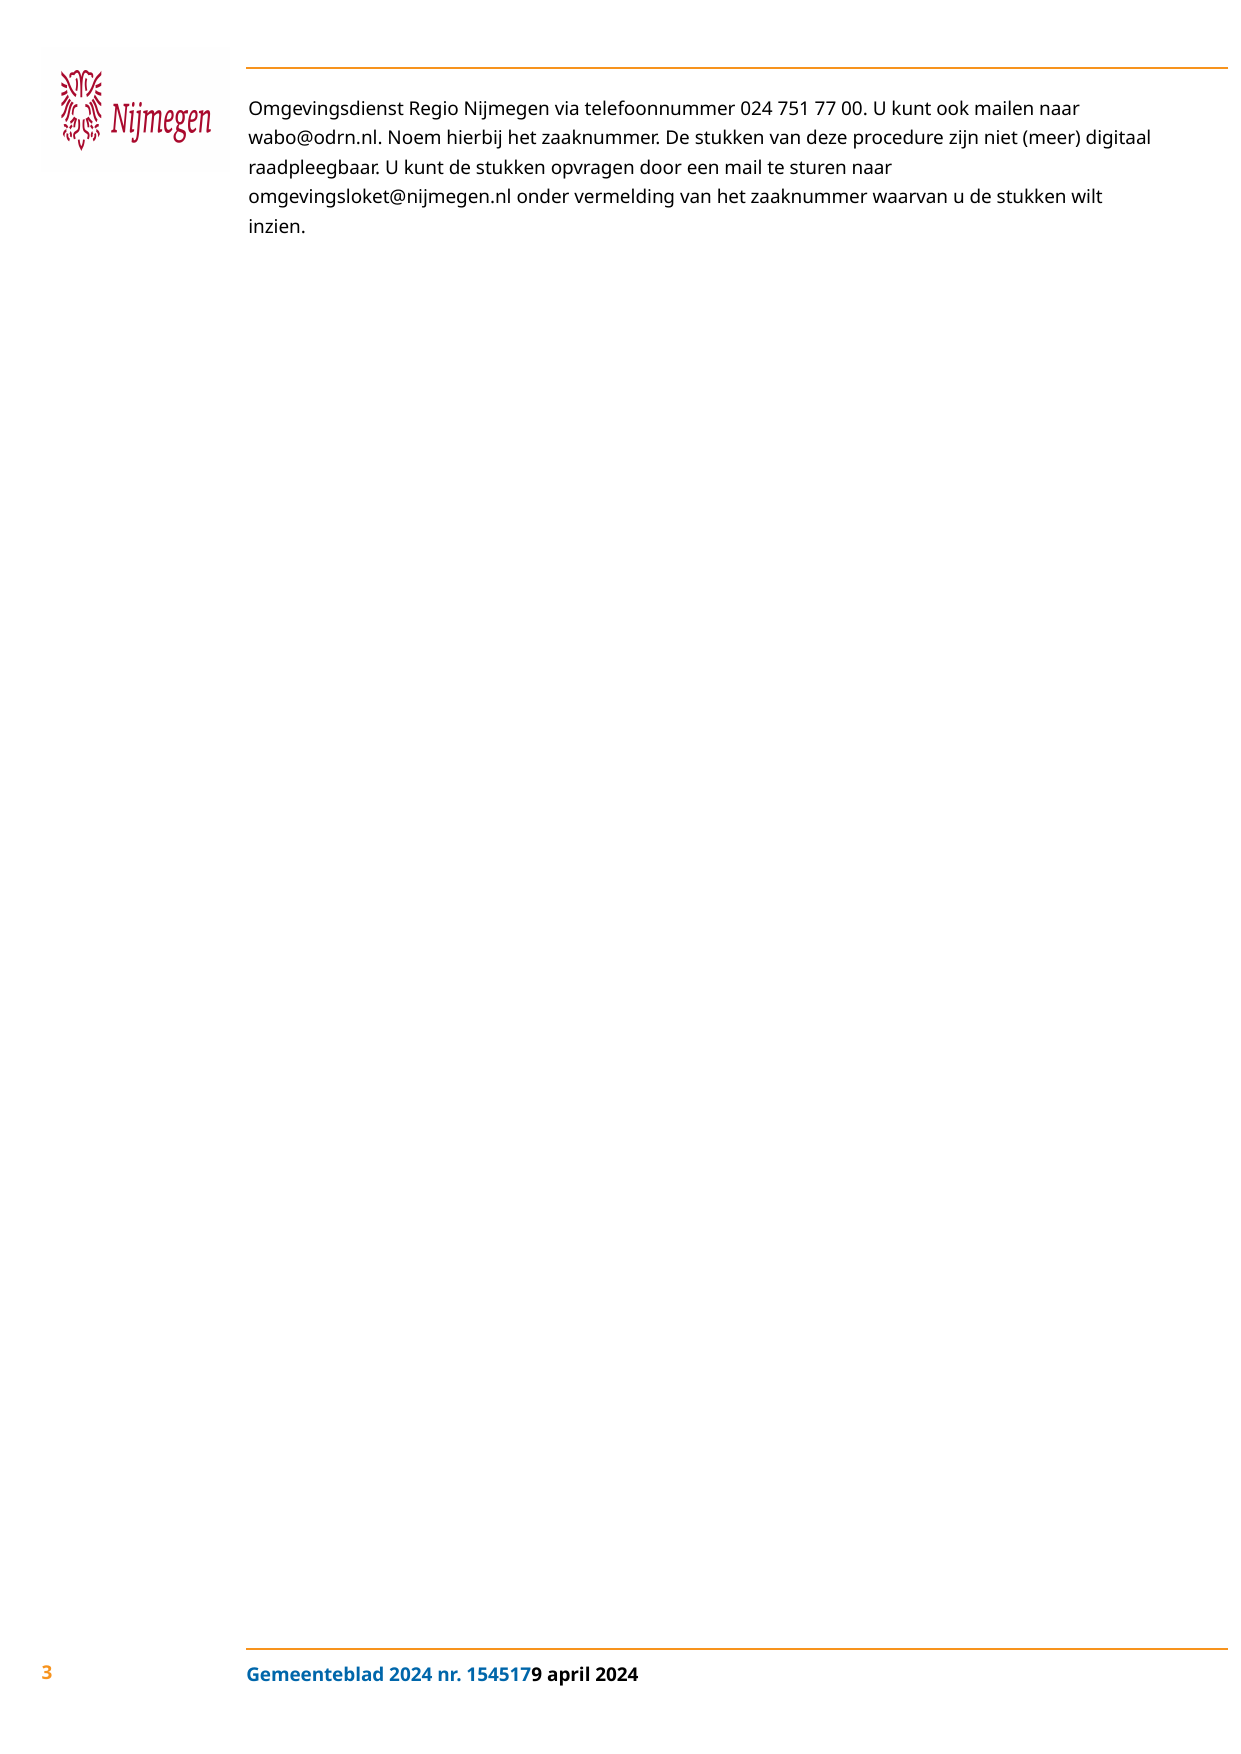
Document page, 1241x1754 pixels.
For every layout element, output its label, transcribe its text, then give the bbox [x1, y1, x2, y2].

picture [41, 47, 231, 172]
text Omgevingsdienst Regio Nijmegen via telefoonnummer 024 751 77 00. U kunt ook mailen naar wabo@odrn.nl. Noem hierbij het zaaknummer. De stukken van deze procedure zijn niet (meer) digitaal raadpleegbaar. U kunt de stukken opvragen door een mail te sturen naar omgevingsloket@nijmegen.nl onder vermelding van het zaaknummer waarvan u de stukken wilt inzien. [248, 95, 1152, 239]
